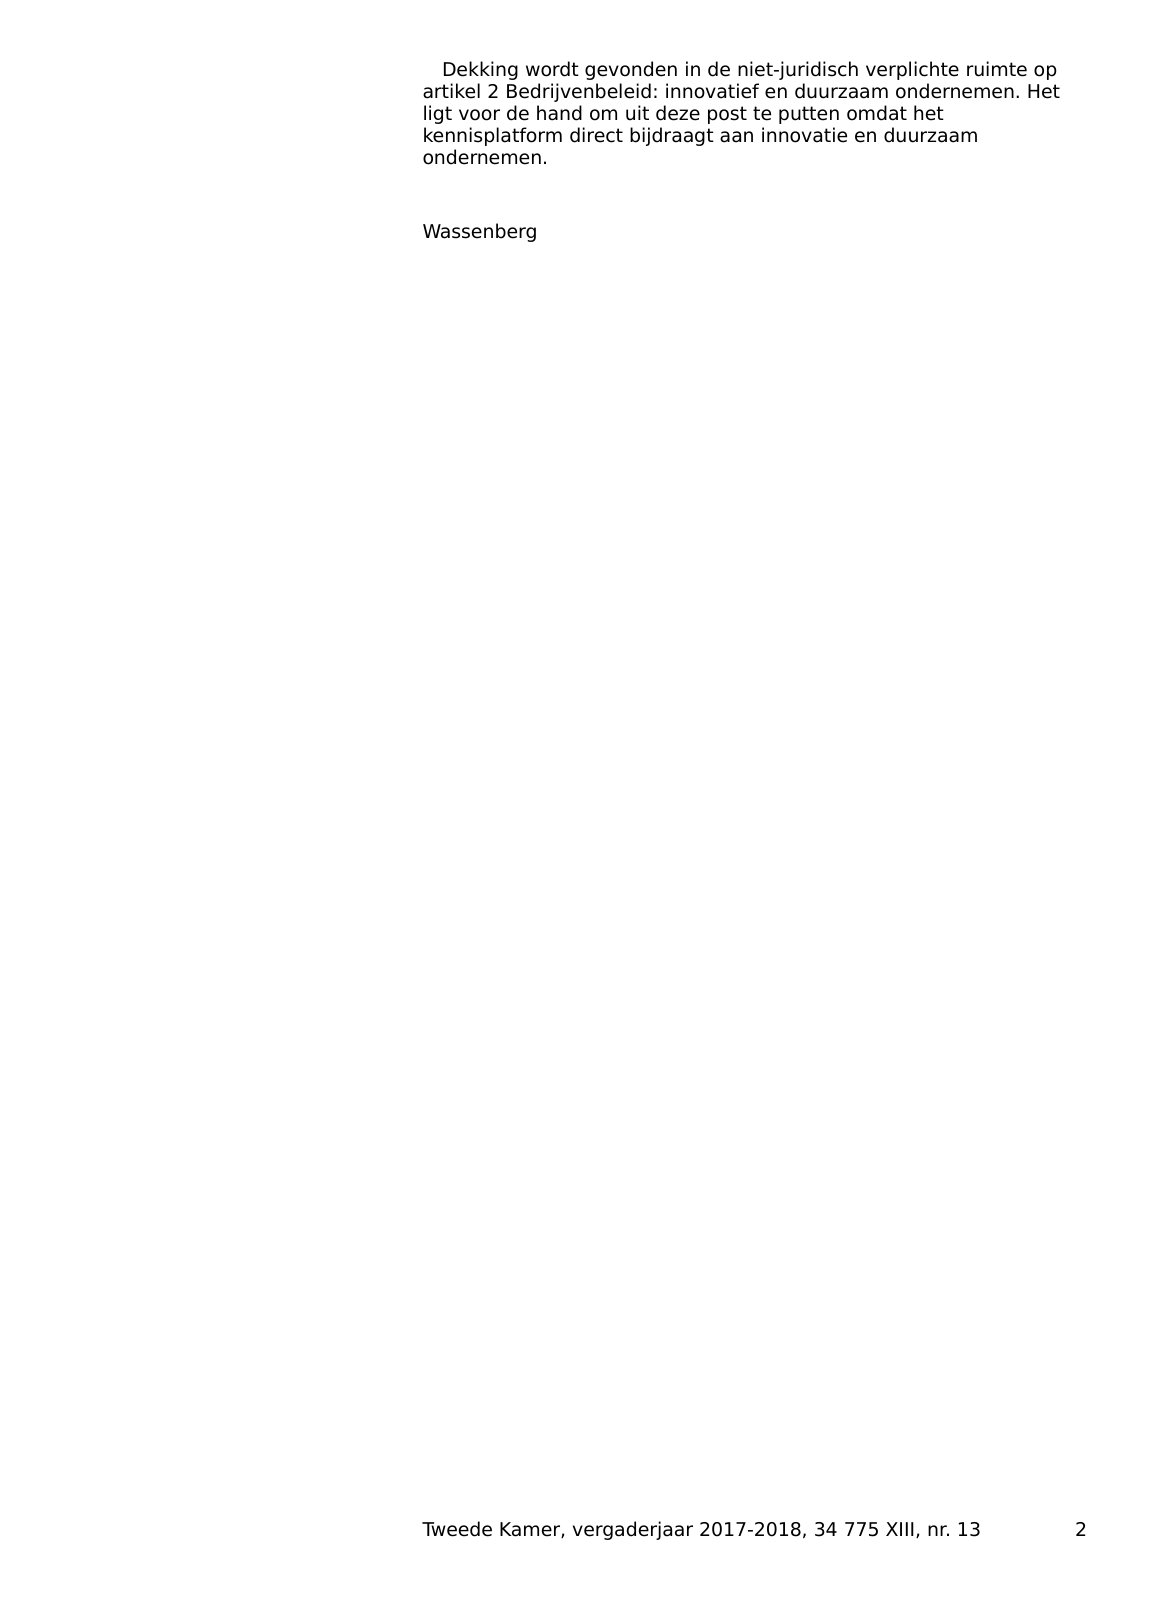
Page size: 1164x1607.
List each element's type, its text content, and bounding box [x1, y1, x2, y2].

text Wassenberg [422, 199, 1087, 243]
text Dekking wordt gevonden in de niet-juridisch verplichte ruimte op artikel 2 Bedrijvenbeleid: innovatief en duurzaam ondernemen. Het ligt voor de hand om uit deze post te putten omdat het kennisplatform direct bijdraagt aan innovatie en duurzaam ondernemen. [422, 59, 1087, 169]
